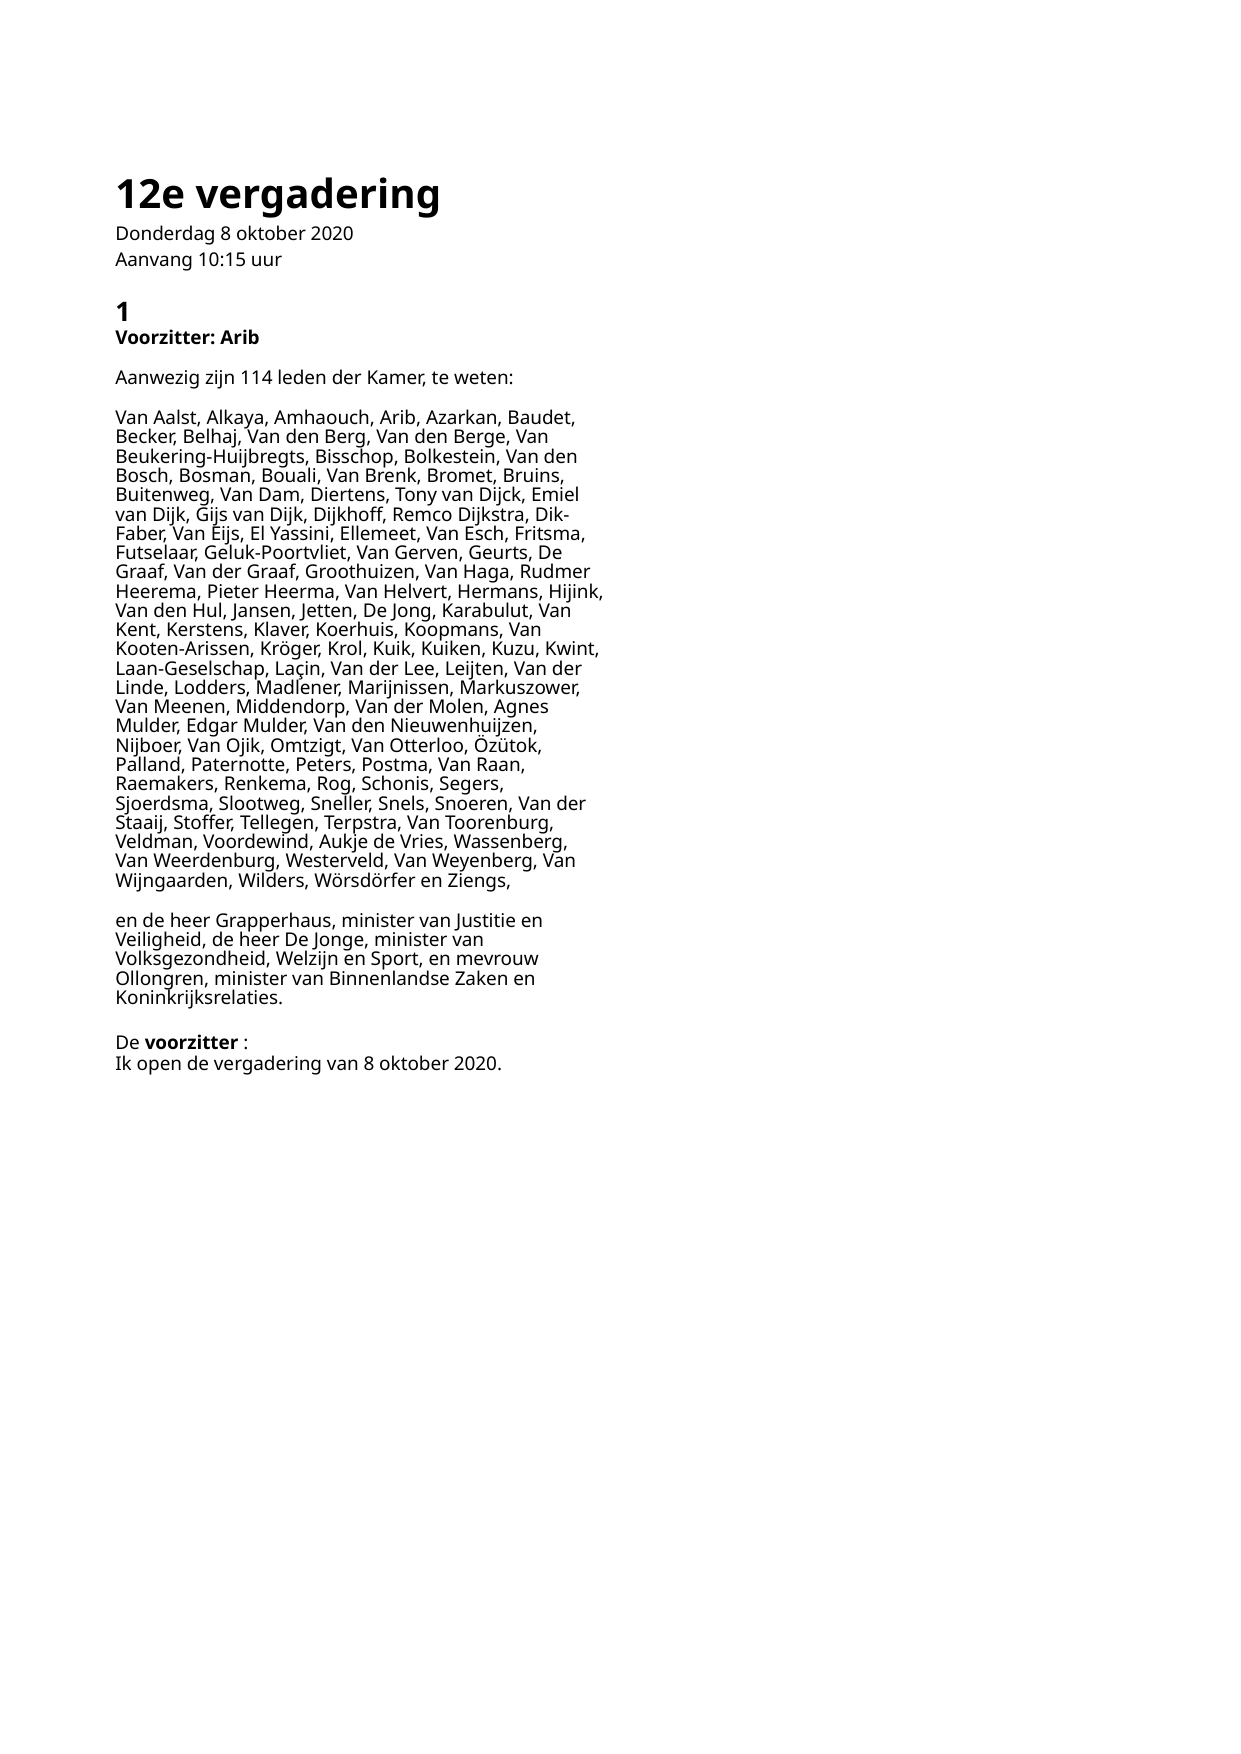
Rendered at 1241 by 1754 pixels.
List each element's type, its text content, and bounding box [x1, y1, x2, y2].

text Aanvang 10:15 uur [115, 246, 605, 272]
text Ik open de vergadering van 8 oktober 2020. [115, 1054, 605, 1074]
text Aanwezig zijn 114 leden der Kamer, te weten: [115, 369, 605, 388]
text en de heer Grapperhaus, minister van Justitie en Veiligheid, de heer De Jonge, minister van Volksgezondheid, Welzijn en Sport, en mevrouw Ollongren, minister van Binnenlandse Zaken en Koninkrijksrelaties. [115, 912, 605, 1008]
text 12e vergadering [115, 165, 605, 220]
text Donderdag 8 oktober 2020 [115, 220, 605, 246]
text Voorzitter: Arib [115, 329, 605, 348]
text Van Aalst, Alkaya, Amhaouch, Arib, Azarkan, Baudet, Becker, Belhaj, Van den Berg, Van den Berge, Van Beukering-Huijbregts, Bisschop, Bolkestein, Van den Bosch, Bosman, Bouali, Van Brenk, Bromet, Bruins, Buitenweg, Van Dam, Diertens, Tony van Dijck, Emiel van Dijk, Gijs van Dijk, Dijkhoff, Remco Dijkstra, Dik-Faber, Van Eijs, El Yassini, Ellemeet, Van Esch, Fritsma, Futselaar, Geluk-Poortvliet, Van Gerven, Geurts, De Graaf, Van der Graaf, Groothuizen, Van Haga, Rudmer Heerema, Pieter Heerma, Van Helvert, Hermans, Hijink, Van den Hul, Jansen, Jetten, De Jong, Karabulut, Van Kent, Kerstens, Klaver, Koerhuis, Koopmans, Van Kooten-Arissen, Kröger, Krol, Kuik, Kuiken, Kuzu, Kwint, Laan-Geselschap, Laçin, Van der Lee, Leijten, Van der Linde, Lodders, Madlener, Marijnissen, Markuszower, Van Meenen, Middendorp, Van der Molen, Agnes Mulder, Edgar Mulder, Van den Nieuwenhuijzen, Nijboer, Van Ojik, Omtzigt, Van Otterloo, Özütok, Palland, Paternotte, Peters, Postma, Van Raan, Raemakers, Renkema, Rog, Schonis, Segers, Sjoerdsma, Slootweg, Sneller, Snels, Snoeren, Van der Staaij, Stoffer, Tellegen, Terpstra, Van Toorenburg, Veldman, Voordewind, Aukje de Vries, Wassenberg, Van Weerdenburg, Westerveld, Van Weyenberg, Van Wijngaarden, Wilders, Wörsdörfer en Ziengs, [115, 409, 605, 891]
text 1 [115, 292, 605, 329]
text De voorzitter : [115, 1029, 605, 1054]
